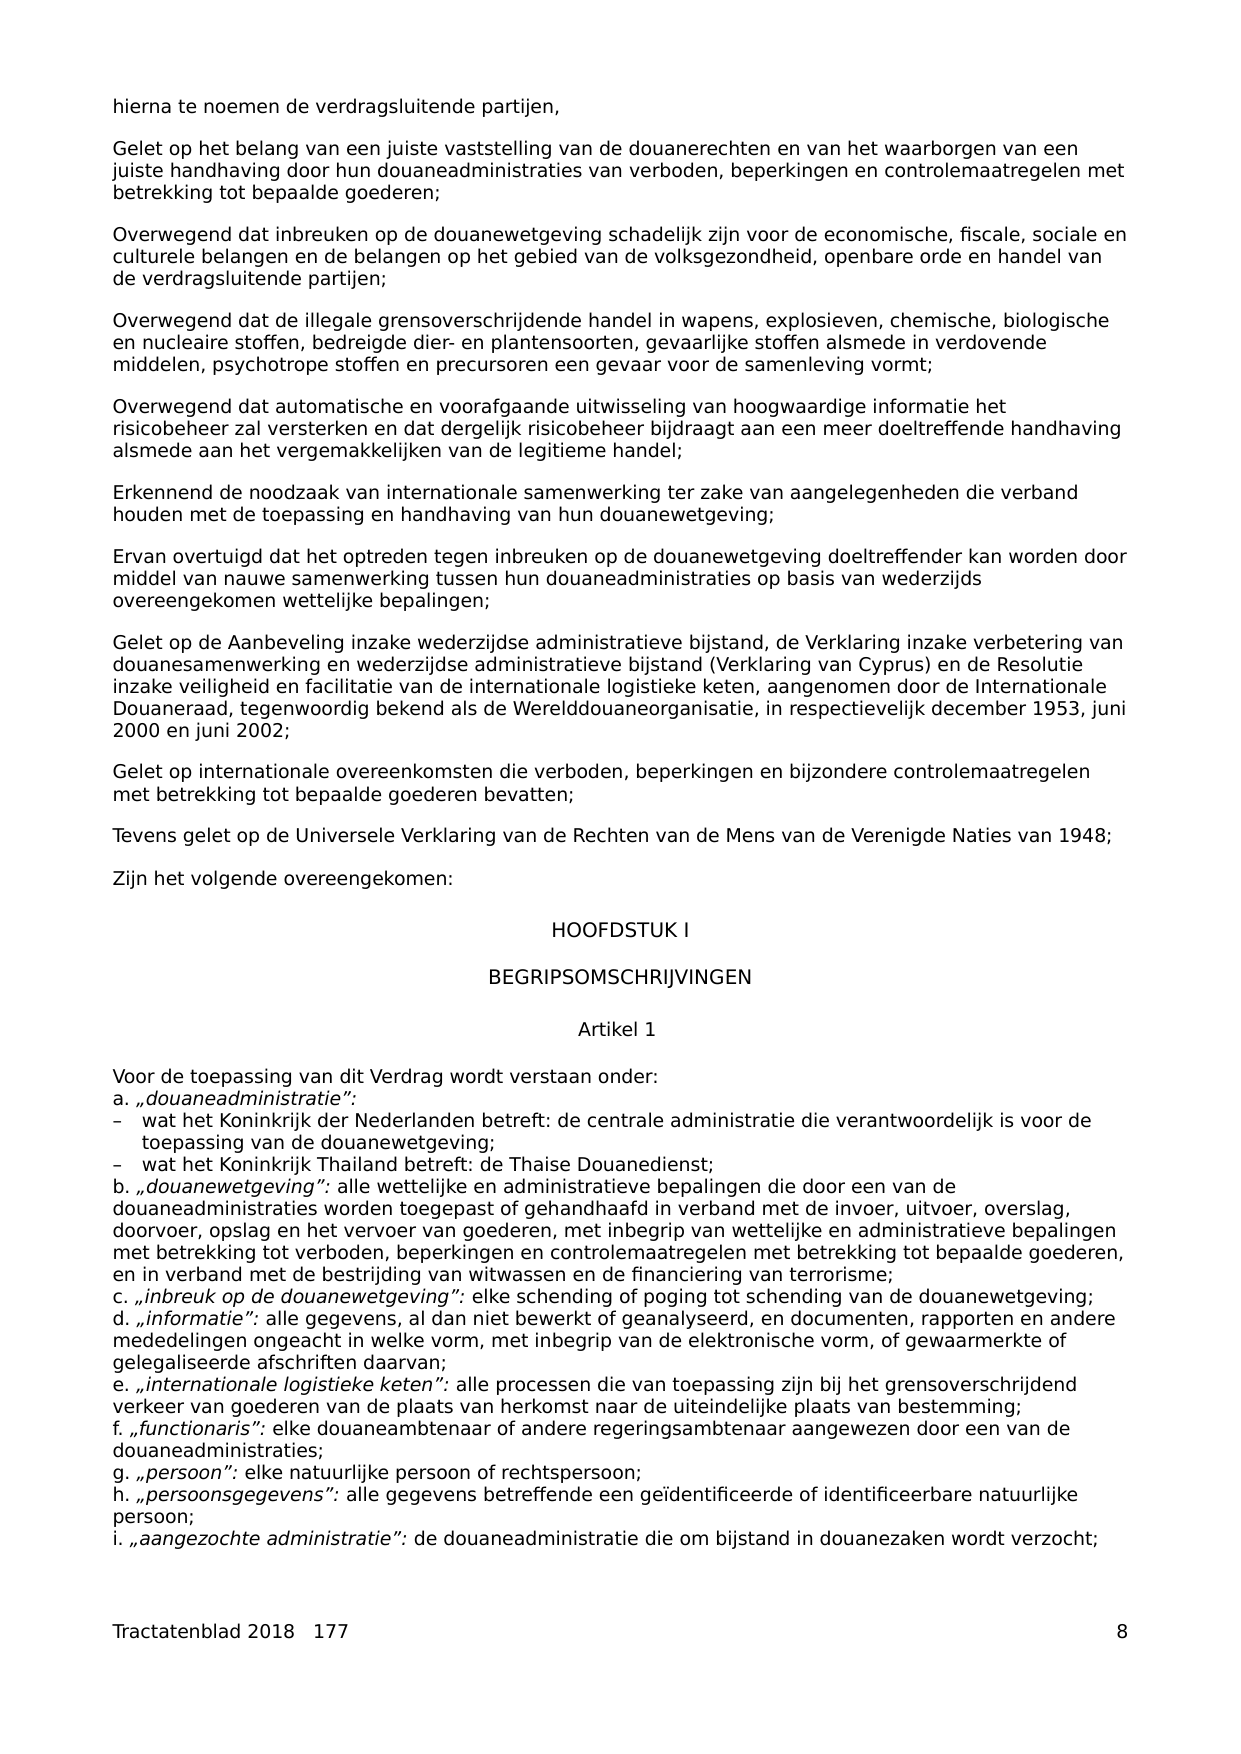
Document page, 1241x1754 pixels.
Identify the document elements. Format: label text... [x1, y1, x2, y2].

text g. „persoon”: elke natuurlijke persoon of rechtspersoon; [112, 1462, 1128, 1484]
text Tevens gelet op de Universele Verklaring van de Rechten van de Mens van de Verenigde Naties van 1948; [112, 825, 1128, 847]
text Overwegend dat de illegale grensoverschrijdende handel in wapens, explosieven, chemische, biologische en nucleaire stoffen, bedreigde dier- en plantensoorten, gevaarlijke stoffen alsmede in verdovende middelen, psychotrope stoffen en precursoren een gevaar voor de samenleving vormt; [112, 310, 1128, 376]
text b. „douanewetgeving”: alle wettelijke en administratieve bepalingen die door een van de douaneadministraties worden toegepast of gehandhaafd in verband met de invoer, uitvoer, overslag, doorvoer, opslag en het vervoer van goederen, met inbegrip van wettelijke en administratieve bepalingen met betrekking tot verboden, beperkingen en controlemaatregelen met betrekking tot bepaalde goederen, en in verband met de bestrijding van witwassen en de financiering van terrorisme; [112, 1176, 1128, 1286]
text Gelet op het belang van een juiste vaststelling van de douanerechten en van het waarborgen van een juiste handhaving door hun douaneadministraties van verboden, beperkingen en controlemaatregelen met betrekking tot bepaalde goederen; [112, 138, 1128, 204]
text Voor de toepassing van dit Verdrag wordt verstaan onder: [112, 1066, 1128, 1088]
text a. „douaneadministratie”: [112, 1088, 1128, 1110]
text i. „aangezochte administratie”: de douaneadministratie die om bijstand in douanezaken wordt verzocht; [112, 1528, 1128, 1550]
text c. „inbreuk op de douanewetgeving”: elke schending of poging tot schending van de douanewetgeving; [112, 1286, 1128, 1308]
text h. „persoonsgegevens”: alle gegevens betreffende een geïdentificeerde of identificeerbare natuurlijke persoon; [112, 1484, 1128, 1528]
text f. „functionaris”: elke douaneambtenaar of andere regeringsambtenaar aangewezen door een van de douaneadministraties; [112, 1418, 1128, 1462]
subtitle HOOFDSTUK I BEGRIPSOMSCHRIJVINGEN [112, 919, 1128, 989]
text – wat het Koninkrijk Thailand betreft: de Thaise Douanedienst; [112, 1154, 1128, 1176]
text Erkennend de noodzaak van internationale samenwerking ter zake van aangelegenheden die verband houden met de toepassing en handhaving van hun douanewetgeving; [112, 482, 1128, 526]
text – wat het Koninkrijk der Nederlanden betreft: de centrale administratie die verantwoordelijk is voor de toepassing van de douanewetgeving; [112, 1110, 1128, 1154]
text Gelet op internationale overeenkomsten die verboden, beperkingen en bijzondere controlemaatregelen met betrekking tot bepaalde goederen bevatten; [112, 761, 1128, 805]
text Zijn het volgende overeengekomen: [112, 867, 1128, 889]
subtitle Artikel 1 [112, 1019, 1128, 1041]
text Overwegend dat automatische en voorafgaande uitwisseling van hoogwaardige informatie het risicobeheer zal versterken en dat dergelijk risicobeheer bijdraagt aan een meer doeltreffende handhaving alsmede aan het vergemakkelijken van de legitieme handel; [112, 396, 1128, 462]
text e. „internationale logistieke keten”: alle processen die van toepassing zijn bij het grensoverschrijdend verkeer van goederen van de plaats van herkomst naar de uiteindelijke plaats van bestemming; [112, 1374, 1128, 1418]
text Ervan overtuigd dat het optreden tegen inbreuken op de douanewetgeving doeltreffender kan worden door middel van nauwe samenwerking tussen hun douaneadministraties op basis van wederzijds overeengekomen wettelijke bepalingen; [112, 546, 1128, 612]
text Overwegend dat inbreuken op de douanewetgeving schadelijk zijn voor de economische, fiscale, sociale en culturele belangen en de belangen op het gebied van de volksgezondheid, openbare orde en handel van de verdragsluitende partijen; [112, 224, 1128, 290]
text Gelet op de Aanbeveling inzake wederzijdse administratieve bijstand, de Verklaring inzake verbetering van douanesamenwerking en wederzijdse administratieve bijstand (Verklaring van Cyprus) en de Resolutie inzake veiligheid en facilitatie van de internationale logistieke keten, aangenomen door de Internationale Douaneraad, tegenwoordig bekend als de Werelddouaneorganisatie, in respectievelijk december 1953, juni 2000 en juni 2002; [112, 632, 1128, 741]
text d. „informatie”: alle gegevens, al dan niet bewerkt of geanalyseerd, en documenten, rapporten en andere mededelingen ongeacht in welke vorm, met inbegrip van de elektronische vorm, of gewaarmerkte of gelegaliseerde afschriften daarvan; [112, 1308, 1128, 1374]
text hierna te noemen de verdragsluitende partijen, [112, 96, 1128, 118]
